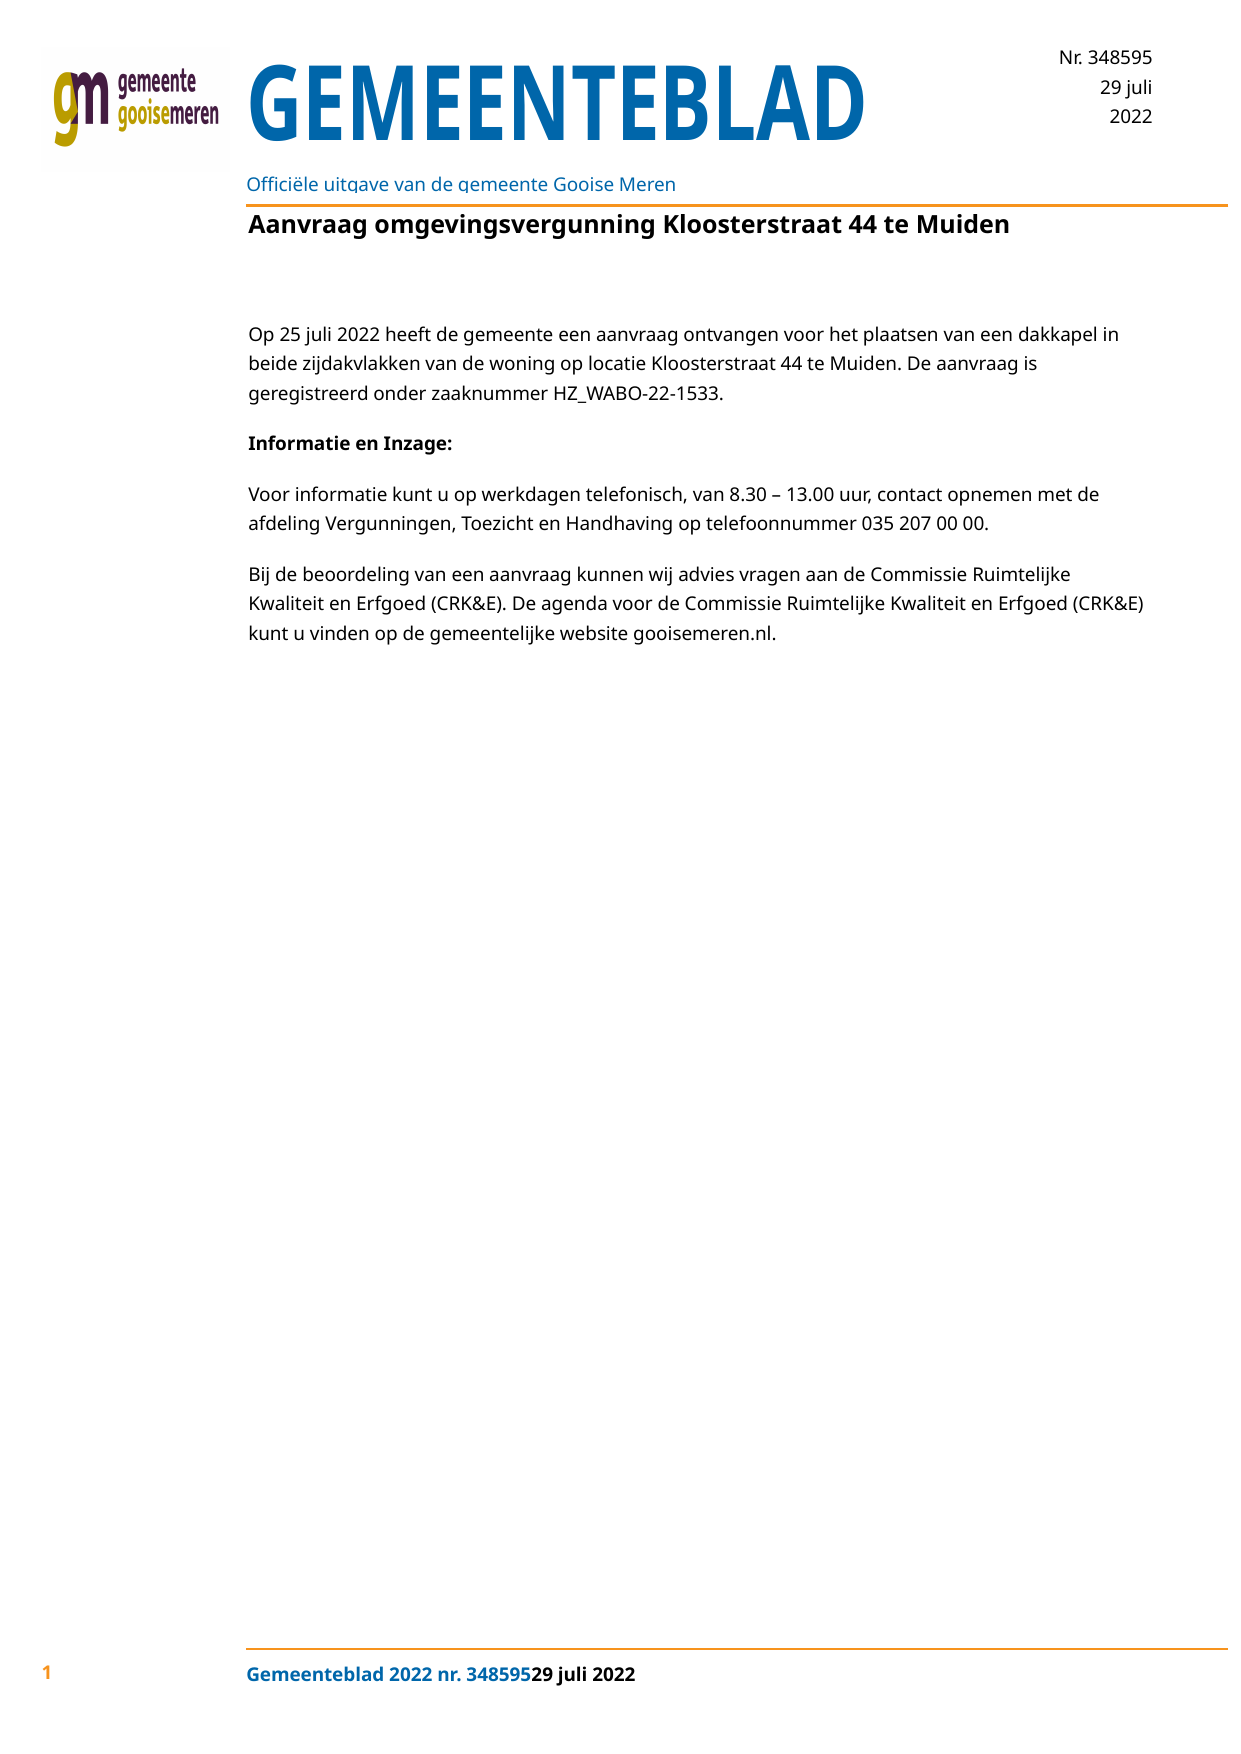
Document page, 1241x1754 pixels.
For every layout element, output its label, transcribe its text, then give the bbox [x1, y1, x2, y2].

text Informatie en Inzage: [248, 430, 1152, 456]
text Op 25 juli 2022 heeft de gemeente een aanvraag ontvangen voor het plaatsen van een dakkapel in beide zijdakvlakken van de woning op locatie Kloosterstraat 44 te Muiden. De aanvraag is geregistreerd onder zaaknummer HZ_WABO-22-1533. [248, 321, 1152, 406]
text Aanvraag omgevingsvergunning Kloosterstraat 44 te Muiden [248, 207, 1152, 241]
text Bij de beoordeling van een aanvraag kunnen wij advies vragen aan de Commissie Ruimtelijke Kwaliteit en Erfgoed (CRK&E). De agenda voor de Commissie Ruimtelijke Kwaliteit en Erfgoed (CRK&E) kunt u vinden op de gemeentelijke website gooisemeren.nl. [248, 561, 1152, 646]
picture [41, 47, 231, 172]
text Voor informatie kunt u op werkdagen telefonisch, van 8.30 – 13.00 uur, contact opnemen met de afdeling Vergunningen, Toezicht en Handhaving op telefoonnummer 035 207 00 00. [248, 481, 1152, 536]
